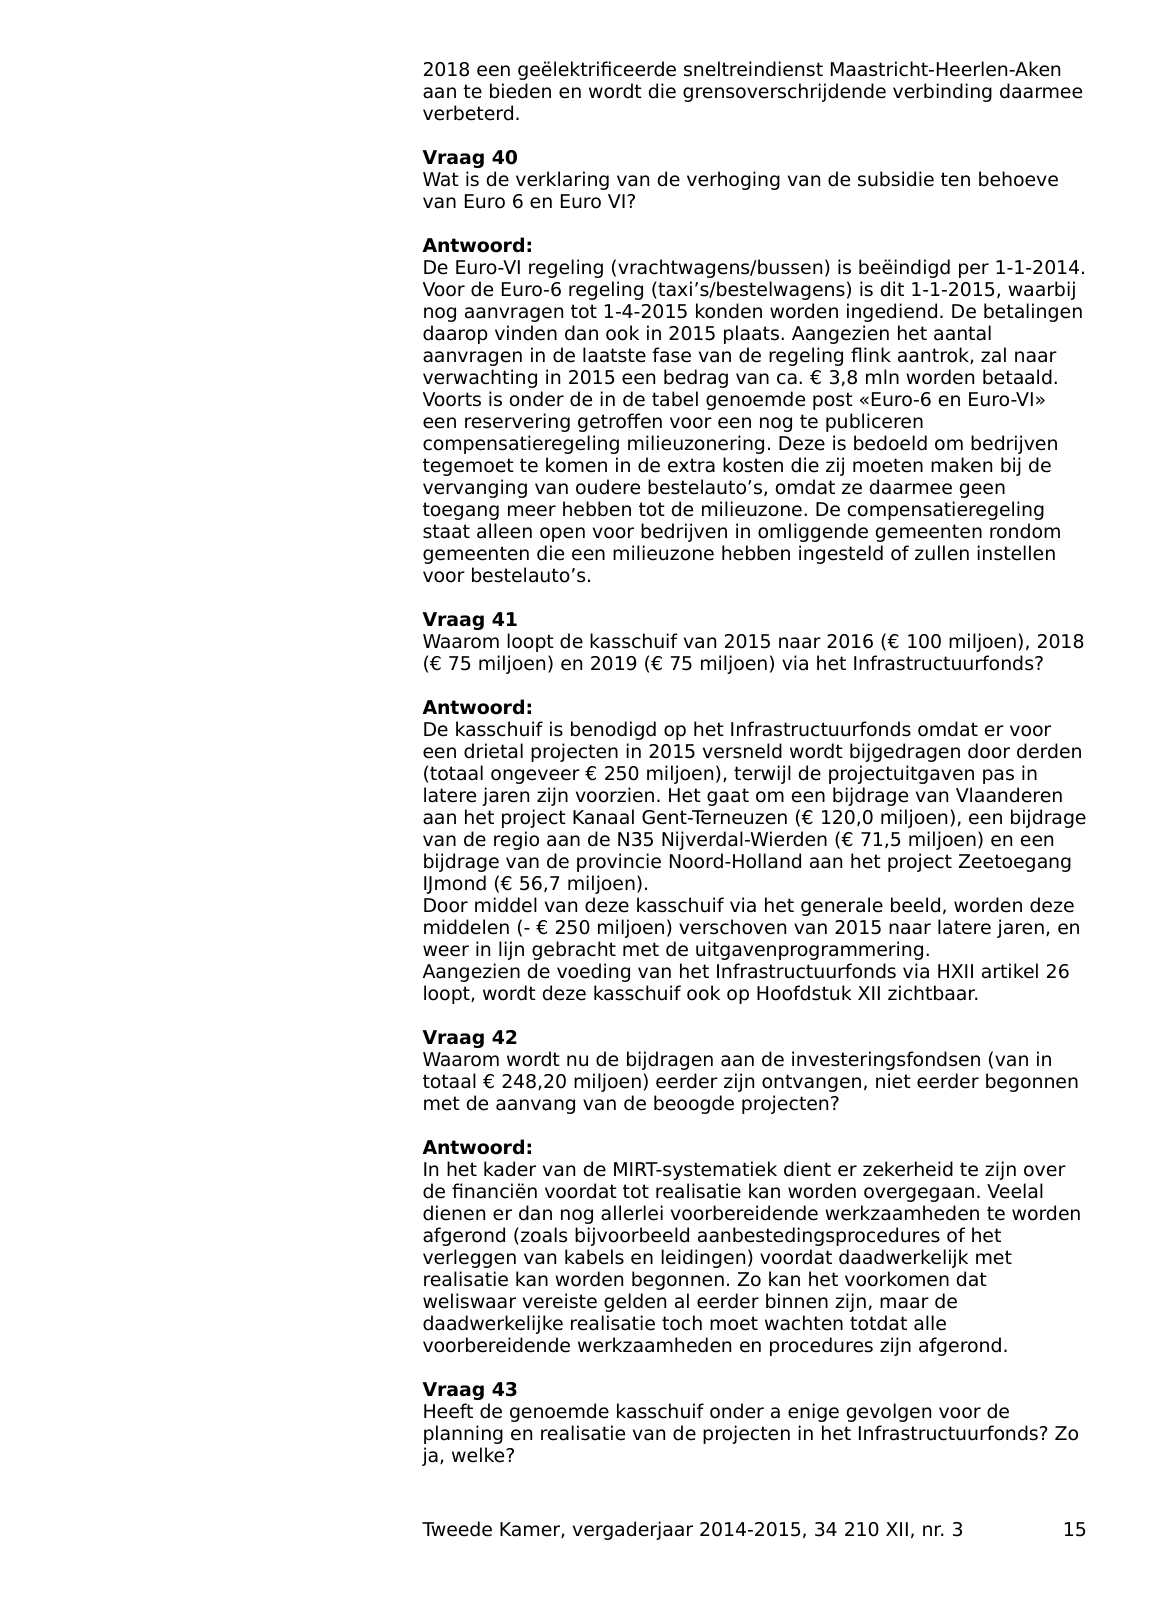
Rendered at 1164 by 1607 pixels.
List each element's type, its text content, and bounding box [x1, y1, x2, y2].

text Vraag 41 [422, 609, 1087, 631]
text De Euro-VI regeling (vrachtwagens/bussen) is beëindigd per 1-1-2014. Voor de Euro-6 regeling (taxi’s/bestelwagens) is dit 1-1-2015, waarbij nog aanvragen tot 1-4-2015 konden worden ingediend. De betalingen daarop vinden dan ook in 2015 plaats. Aangezien het aantal aanvragen in de laatste fase van de regeling flink aantrok, zal naar verwachting in 2015 een bedrag van ca. € 3,8 mln worden betaald. Voorts is onder de in de tabel genoemde post «Euro-6 en Euro-VI» een reservering getroffen voor een nog te publiceren compensatieregeling milieuzonering. Deze is bedoeld om bedrijven tegemoet te komen in de extra kosten die zij moeten maken bij de vervanging van oudere bestelauto’s, omdat ze daarmee geen toegang meer hebben tot de milieuzone. De compensatieregeling staat alleen open voor bedrijven in omliggende gemeenten rondom gemeenten die een milieuzone hebben ingesteld of zullen instellen voor bestelauto’s. [422, 257, 1087, 587]
text Wat is de verklaring van de verhoging van de subsidie ten behoeve van Euro 6 en Euro VI? [422, 169, 1087, 213]
text Waarom loopt de kasschuif van 2015 naar 2016 (€ 100 miljoen), 2018 (€ 75 miljoen) en 2019 (€ 75 miljoen) via het Infrastructuurfonds? [422, 631, 1087, 675]
text Antwoord: [422, 1137, 1087, 1159]
text Heeft de genoemde kasschuif onder a enige gevolgen voor de planning en realisatie van de projecten in het Infrastructuurfonds? Zo ja, welke? [422, 1401, 1087, 1467]
text De kasschuif is benodigd op het Infrastructuurfonds omdat er voor een drietal projecten in 2015 versneld wordt bijgedragen door derden (totaal ongeveer € 250 miljoen), terwijl de projectuitgaven pas in latere jaren zijn voorzien. Het gaat om een bijdrage van Vlaanderen aan het project Kanaal Gent-Terneuzen (€ 120,0 miljoen), een bijdrage van de regio aan de N35 Nijverdal-Wierden (€ 71,5 miljoen) en een bijdrage van de provincie Noord-Holland aan het project Zeetoegang IJmond (€ 56,7 miljoen). [422, 719, 1087, 895]
text Waarom wordt nu de bijdragen aan de investeringsfondsen (van in totaal € 248,20 miljoen) eerder zijn ontvangen, niet eerder begonnen met de aanvang van de beoogde projecten? [422, 1049, 1087, 1115]
text Aangezien de voeding van het Infrastructuurfonds via HXII artikel 26 loopt, wordt deze kasschuif ook op Hoofdstuk XII zichtbaar. [422, 961, 1087, 1005]
text 2018 een geëlektrificeerde sneltreindienst Maastricht-Heerlen-Aken aan te bieden en wordt die grensoverschrijdende verbinding daarmee verbeterd. [422, 59, 1087, 125]
text Antwoord: [422, 235, 1087, 257]
text Vraag 43 [422, 1379, 1087, 1401]
text Vraag 42 [422, 1027, 1087, 1049]
text In het kader van de MIRT-systematiek dient er zekerheid te zijn over de financiën voordat tot realisatie kan worden overgegaan. Veelal dienen er dan nog allerlei voorbereidende werkzaamheden te worden afgerond (zoals bijvoorbeeld aanbestedingsprocedures of het verleggen van kabels en leidingen) voordat daadwerkelijk met realisatie kan worden begonnen. Zo kan het voorkomen dat weliswaar vereiste gelden al eerder binnen zijn, maar de daadwerkelijke realisatie toch moet wachten totdat alle voorbereidende werkzaamheden en procedures zijn afgerond. [422, 1159, 1087, 1357]
text Vraag 40 [422, 147, 1087, 169]
text Antwoord: [422, 697, 1087, 719]
text Door middel van deze kasschuif via het generale beeld, worden deze middelen (- € 250 miljoen) verschoven van 2015 naar latere jaren, en weer in lijn gebracht met de uitgavenprogrammering. [422, 895, 1087, 961]
